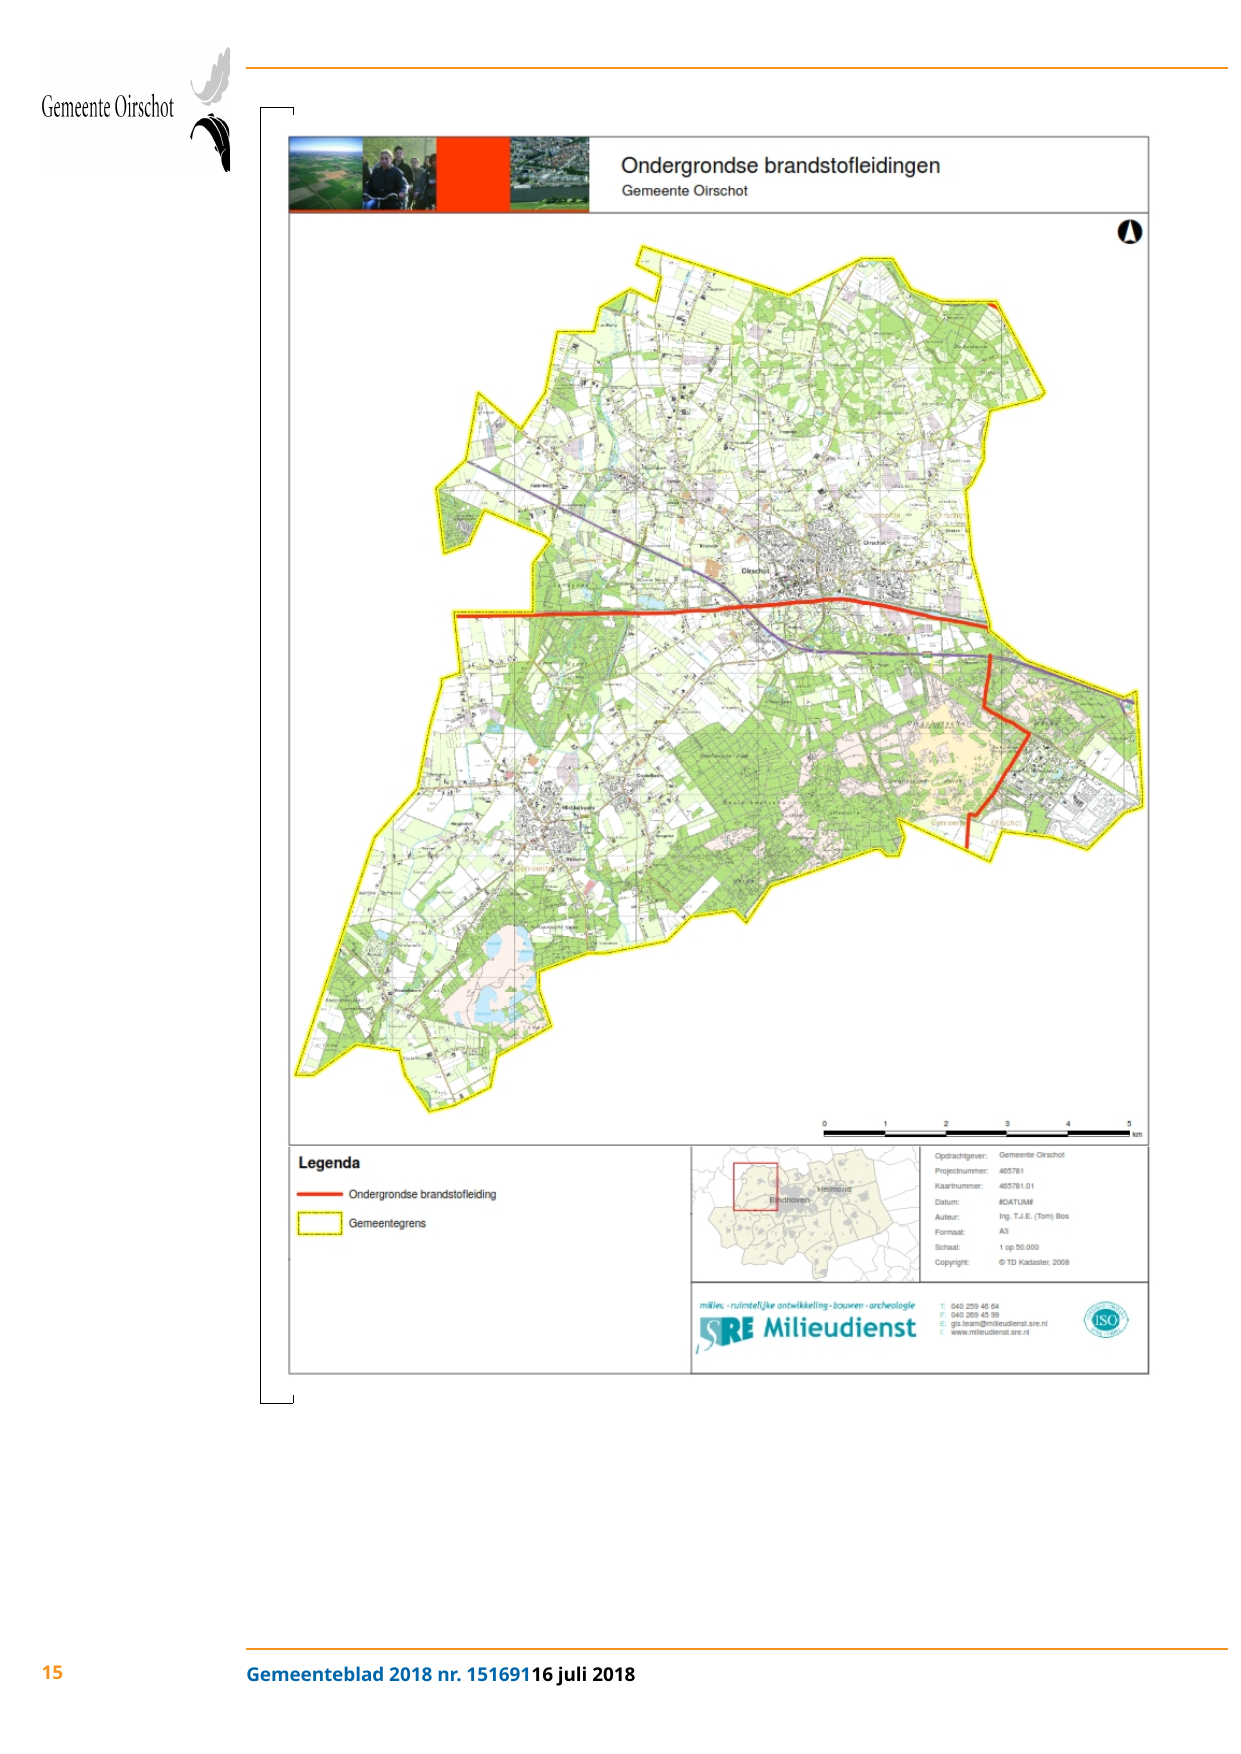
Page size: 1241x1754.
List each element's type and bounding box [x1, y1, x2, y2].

picture [268, 115, 1173, 1395]
picture [41, 47, 231, 172]
